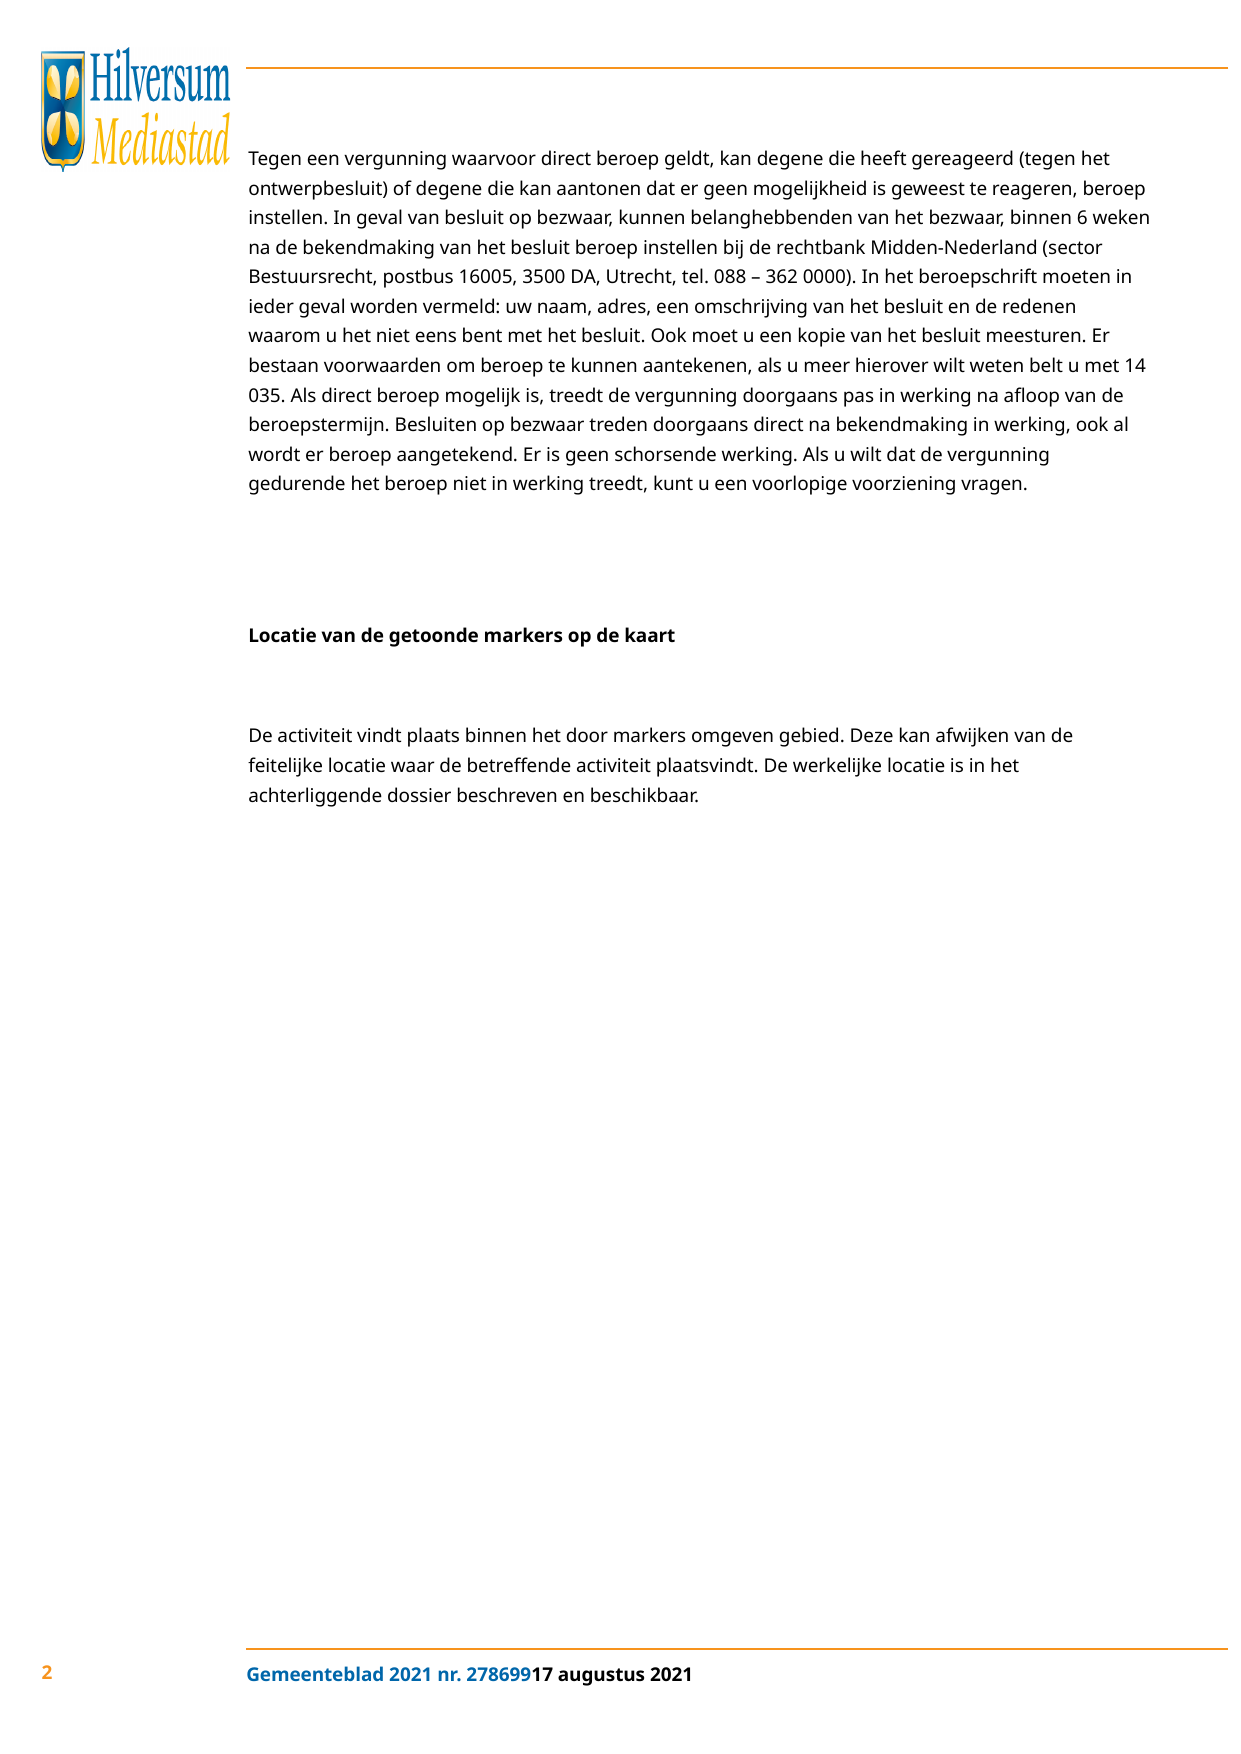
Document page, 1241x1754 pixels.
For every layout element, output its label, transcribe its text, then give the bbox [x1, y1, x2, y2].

text Tegen een vergunning waarvoor direct beroep geldt, kan degene die heeft gereageerd (tegen het ontwerpbesluit) of degene die kan aantonen dat er geen mogelijkheid is geweest te reageren, beroep instellen. In geval van besluit op bezwaar, kunnen belanghebbenden van het bezwaar, binnen 6 weken na de bekendmaking van het besluit beroep instellen bij de rechtbank Midden-Nederland (sector Bestuursrecht, postbus 16005, 3500 DA, Utrecht, tel. 088 – 362 0000). In het beroepschrift moeten in ieder geval worden vermeld: uw naam, adres, een omschrijving van het besluit en de redenen waarom u het niet eens bent met het besluit. Ook moet u een kopie van het besluit meesturen. Er bestaan voorwaarden om beroep te kunnen aantekenen, als u meer hierover wilt weten belt u met 14 035. Als direct beroep mogelijk is, treedt de vergunning doorgaans pas in werking na afloop van de beroepstermijn. Besluiten op bezwaar treden doorgaans direct na bekendmaking in werking, ook al wordt er beroep aangetekend. Er is geen schorsende werking. Als u wilt dat de vergunning gedurende het beroep niet in werking treedt, kunt u een voorlopige voorziening vragen. [248, 145, 1152, 496]
picture [41, 47, 231, 172]
text Locatie van de getoonde markers op de kaart [248, 622, 1152, 648]
text De activiteit vindt plaats binnen het door markers omgeven gebied. Deze kan afwijken van de feitelijke locatie waar de betreffende activiteit plaatsvindt. De werkelijke locatie is in het achterliggende dossier beschreven en beschikbaar. [248, 723, 1152, 808]
